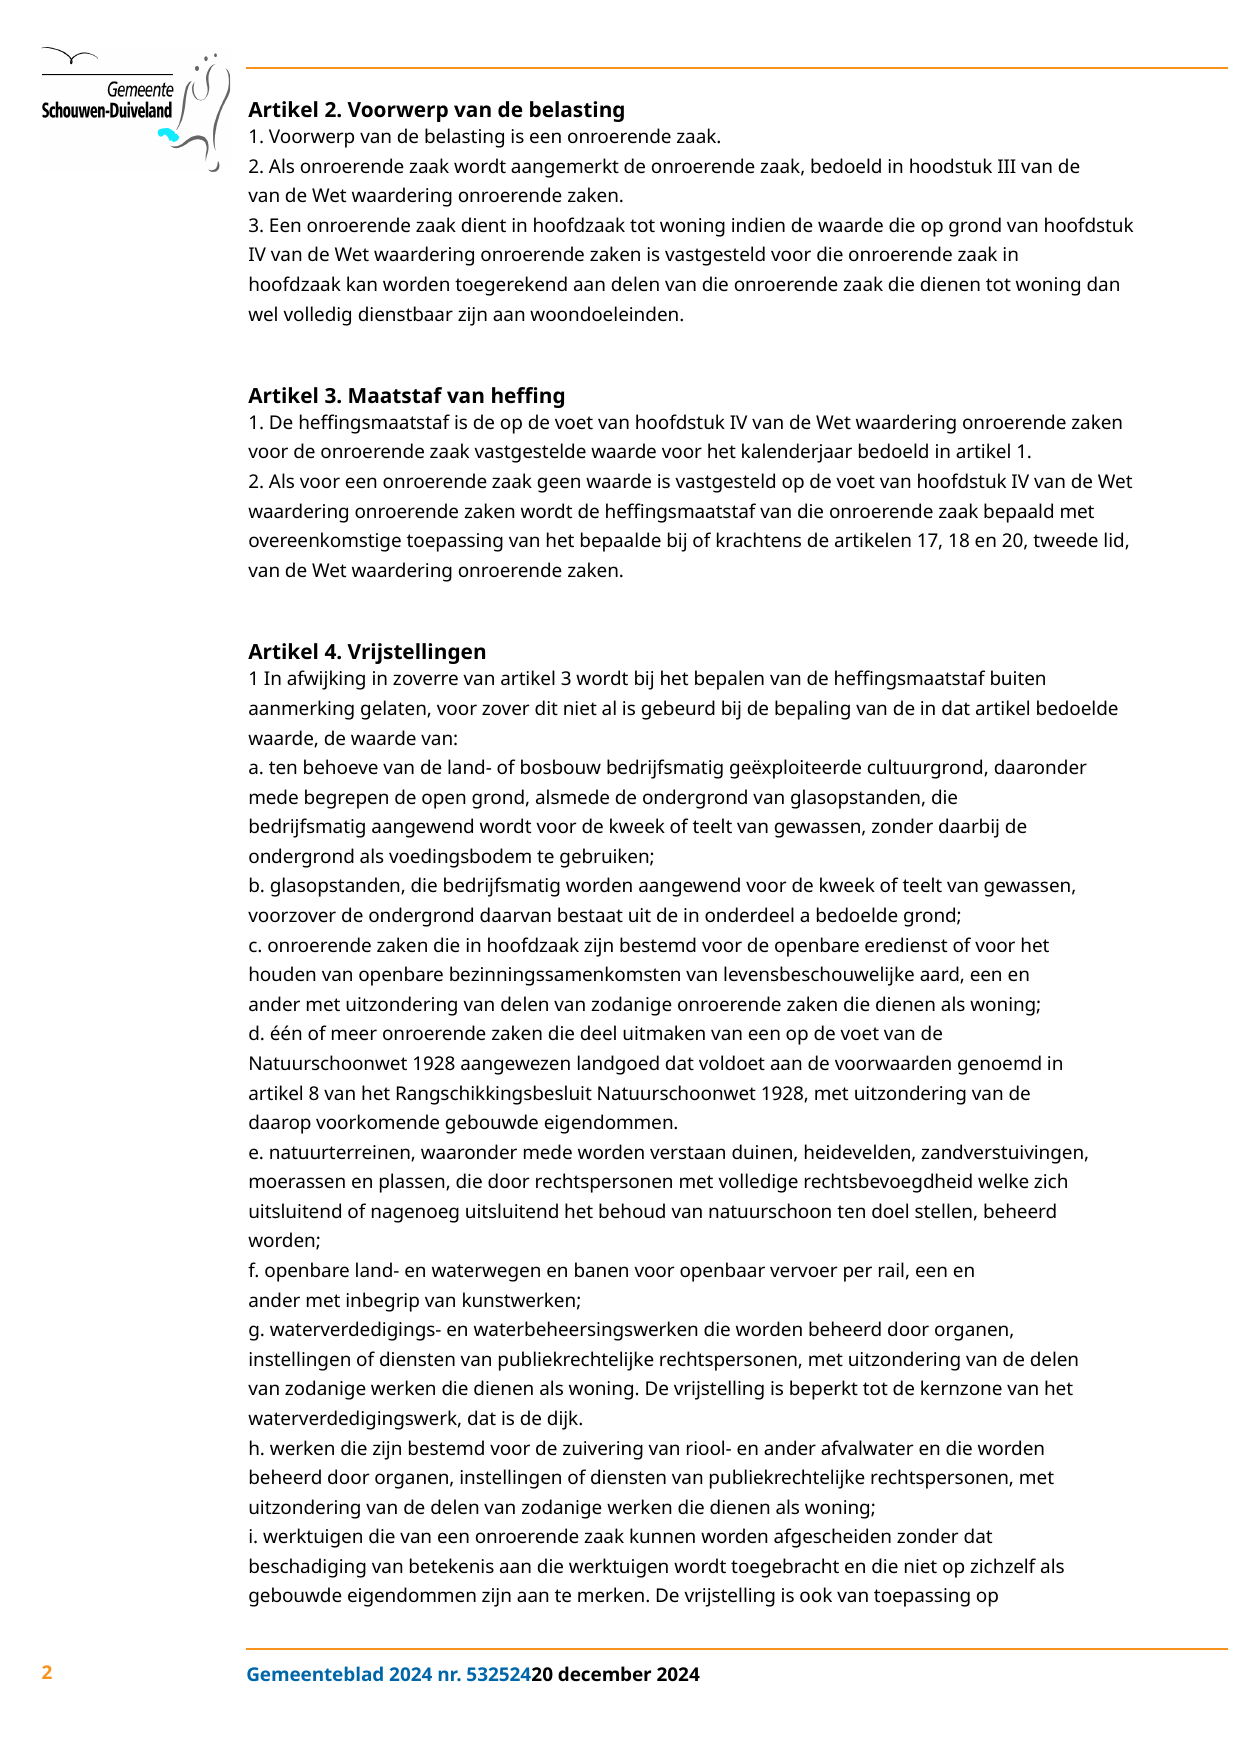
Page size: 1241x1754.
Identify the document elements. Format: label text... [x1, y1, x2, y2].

text houden van openbare bezinningssamenkomsten van levensbeschouwelijke aard, een en [248, 961, 1152, 987]
text Artikel 3. Maatstaf van heffing [248, 381, 1152, 409]
text hoofdzaak kan worden toegerekend aan delen van die onroerende zaak die dienen tot woning dan [248, 271, 1152, 297]
text beheerd door organen, instellingen of diensten van publiekrechtelijke rechtspersonen, met [248, 1464, 1152, 1490]
text IV van de Wet waardering onroerende zaken is vastgesteld voor die onroerende zaak in [248, 242, 1152, 267]
picture [41, 47, 231, 172]
text f. openbare land- en waterwegen en banen voor openbaar vervoer per rail, een en [248, 1257, 1152, 1283]
text ondergrond als voedingsbodem te gebruiken; [248, 843, 1152, 869]
text a. ten behoeve van de land- of bosbouw bedrijfsmatig geëxploiteerde cultuurgrond, daaronder [248, 754, 1152, 780]
text artikel 8 van het Rangschikkingsbesluit Natuurschoonwet 1928, met uitzondering van de [248, 1080, 1152, 1105]
text i. werktuigen die van een onroerende zaak kunnen worden afgescheiden zonder dat [248, 1523, 1152, 1549]
text 1. De heffingsmaatstaf is de op de voet van hoofdstuk IV van de Wet waardering onroerende zaken voor de onroerende zaak vastgestelde waarde voor het kalenderjaar bedoeld in artikel 1. [248, 409, 1152, 464]
text uitsluitend of nagenoeg uitsluitend het behoud van natuurschoon ten doel stellen, beheerd [248, 1198, 1152, 1224]
text 3. Een onroerende zaak dient in hoofdzaak tot woning indien de waarde die op grond van hoofdstuk [248, 212, 1152, 238]
text ander met uitzondering van delen van zodanige onroerende zaken die dienen als woning; [248, 991, 1152, 1017]
text uitzondering van de delen van zodanige werken die dienen als woning; [248, 1494, 1152, 1519]
text 1. Voorwerp van de belasting is een onroerende zaak. [248, 123, 1152, 149]
text g. waterverdedigings- en waterbeheersingswerken die worden beheerd door organen, [248, 1316, 1152, 1342]
text e. natuurterreinen, waaronder mede worden verstaan duinen, heidevelden, zandverstuivingen, [248, 1139, 1152, 1164]
text beschadiging van betekenis aan die werktuigen wordt toegebracht en die niet op zichzelf als [248, 1553, 1152, 1579]
text Artikel 2. Voorwerp van de belasting [248, 95, 1152, 123]
text wel volledig dienstbaar zijn aan woondoeleinden. [248, 301, 1152, 326]
text Artikel 4. Vrijstellingen [248, 637, 1152, 666]
text voorzover de ondergrond daarvan bestaat uit de in onderdeel a bedoelde grond; [248, 902, 1152, 928]
text waterverdedigingswerk, dat is de dijk. [248, 1405, 1152, 1431]
text ander met inbegrip van kunstwerken; [248, 1287, 1152, 1312]
text gebouwde eigendommen zijn aan te merken. De vrijstelling is ook van toepassing op [248, 1583, 1152, 1608]
text van zodanige werken die dienen als woning. De vrijstelling is beperkt tot de kernzone van het [248, 1376, 1152, 1401]
text d. één of meer onroerende zaken die deel uitmaken van een op de voet van de [248, 1021, 1152, 1046]
text bedrijfsmatig aangewend wordt voor de kweek of teelt van gewassen, zonder daarbij de [248, 813, 1152, 839]
text h. werken die zijn bestemd voor de zuivering van riool- en ander afvalwater en die worden [248, 1435, 1152, 1460]
text 1 In afwijking in zoverre van artikel 3 wordt bij het bepalen van de heffingsmaatstaf buiten aanmerking gelaten, voor zover dit niet al is gebeurd bij de bepaling van de in dat artikel bedoelde waarde, de waarde van: [248, 666, 1152, 750]
text c. onroerende zaken die in hoofdzaak zijn bestemd voor de openbare eredienst of voor het [248, 932, 1152, 957]
text daarop voorkomende gebouwde eigendommen. [248, 1109, 1152, 1135]
text instellingen of diensten van publiekrechtelijke rechtspersonen, met uitzondering van de delen [248, 1346, 1152, 1372]
text Natuurschoonwet 1928 aangewezen landgoed dat voldoet aan de voorwaarden genoemd in [248, 1050, 1152, 1076]
text mede begrepen de open grond, alsmede de ondergrond van glasopstanden, die [248, 784, 1152, 809]
text moerassen en plassen, die door rechtspersonen met volledige rechtsbevoegdheid welke zich [248, 1168, 1152, 1194]
text 2. Als voor een onroerende zaak geen waarde is vastgesteld op de voet van hoofdstuk IV van de Wet waardering onroerende zaken wordt de heffingsmaatstaf van die onroerende zaak bepaald met overeenkomstige toepassing van het bepaalde bij of krachtens de artikelen 17, 18 en 20, tweede lid, van de Wet waardering onroerende zaken. [248, 468, 1152, 583]
text worden; [248, 1228, 1152, 1253]
text 2. Als onroerende zaak wordt aangemerkt de onroerende zaak, bedoeld in hoodstuk III van de [248, 153, 1152, 178]
text b. glasopstanden, die bedrijfsmatig worden aangewend voor de kweek of teelt van gewassen, [248, 873, 1152, 898]
text van de Wet waardering onroerende zaken. [248, 182, 1152, 208]
